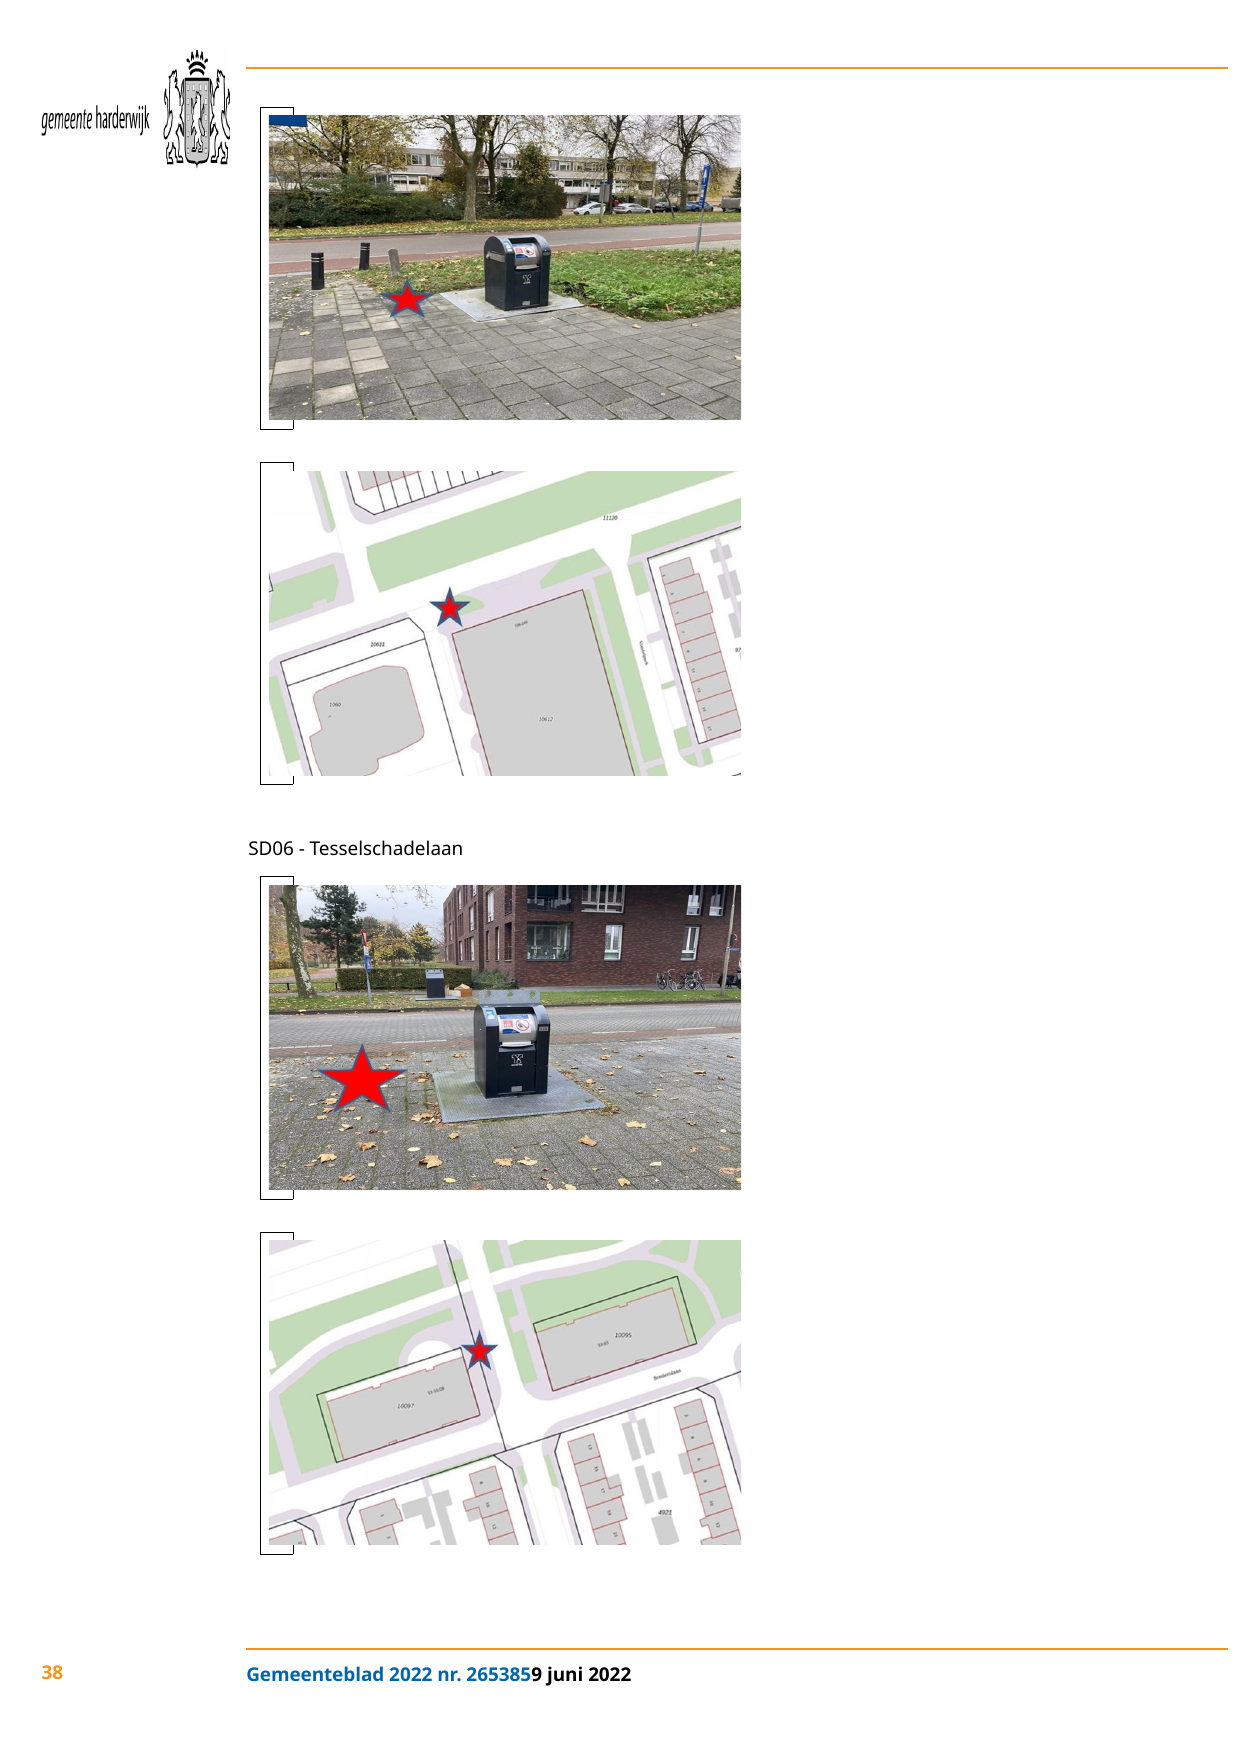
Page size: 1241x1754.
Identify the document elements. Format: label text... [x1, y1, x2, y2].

picture [268, 1240, 742, 1545]
picture [41, 47, 231, 172]
picture [268, 885, 742, 1190]
text SD06 - Tesselschadelaan [248, 835, 1152, 861]
picture [268, 115, 742, 420]
picture [268, 471, 742, 776]
